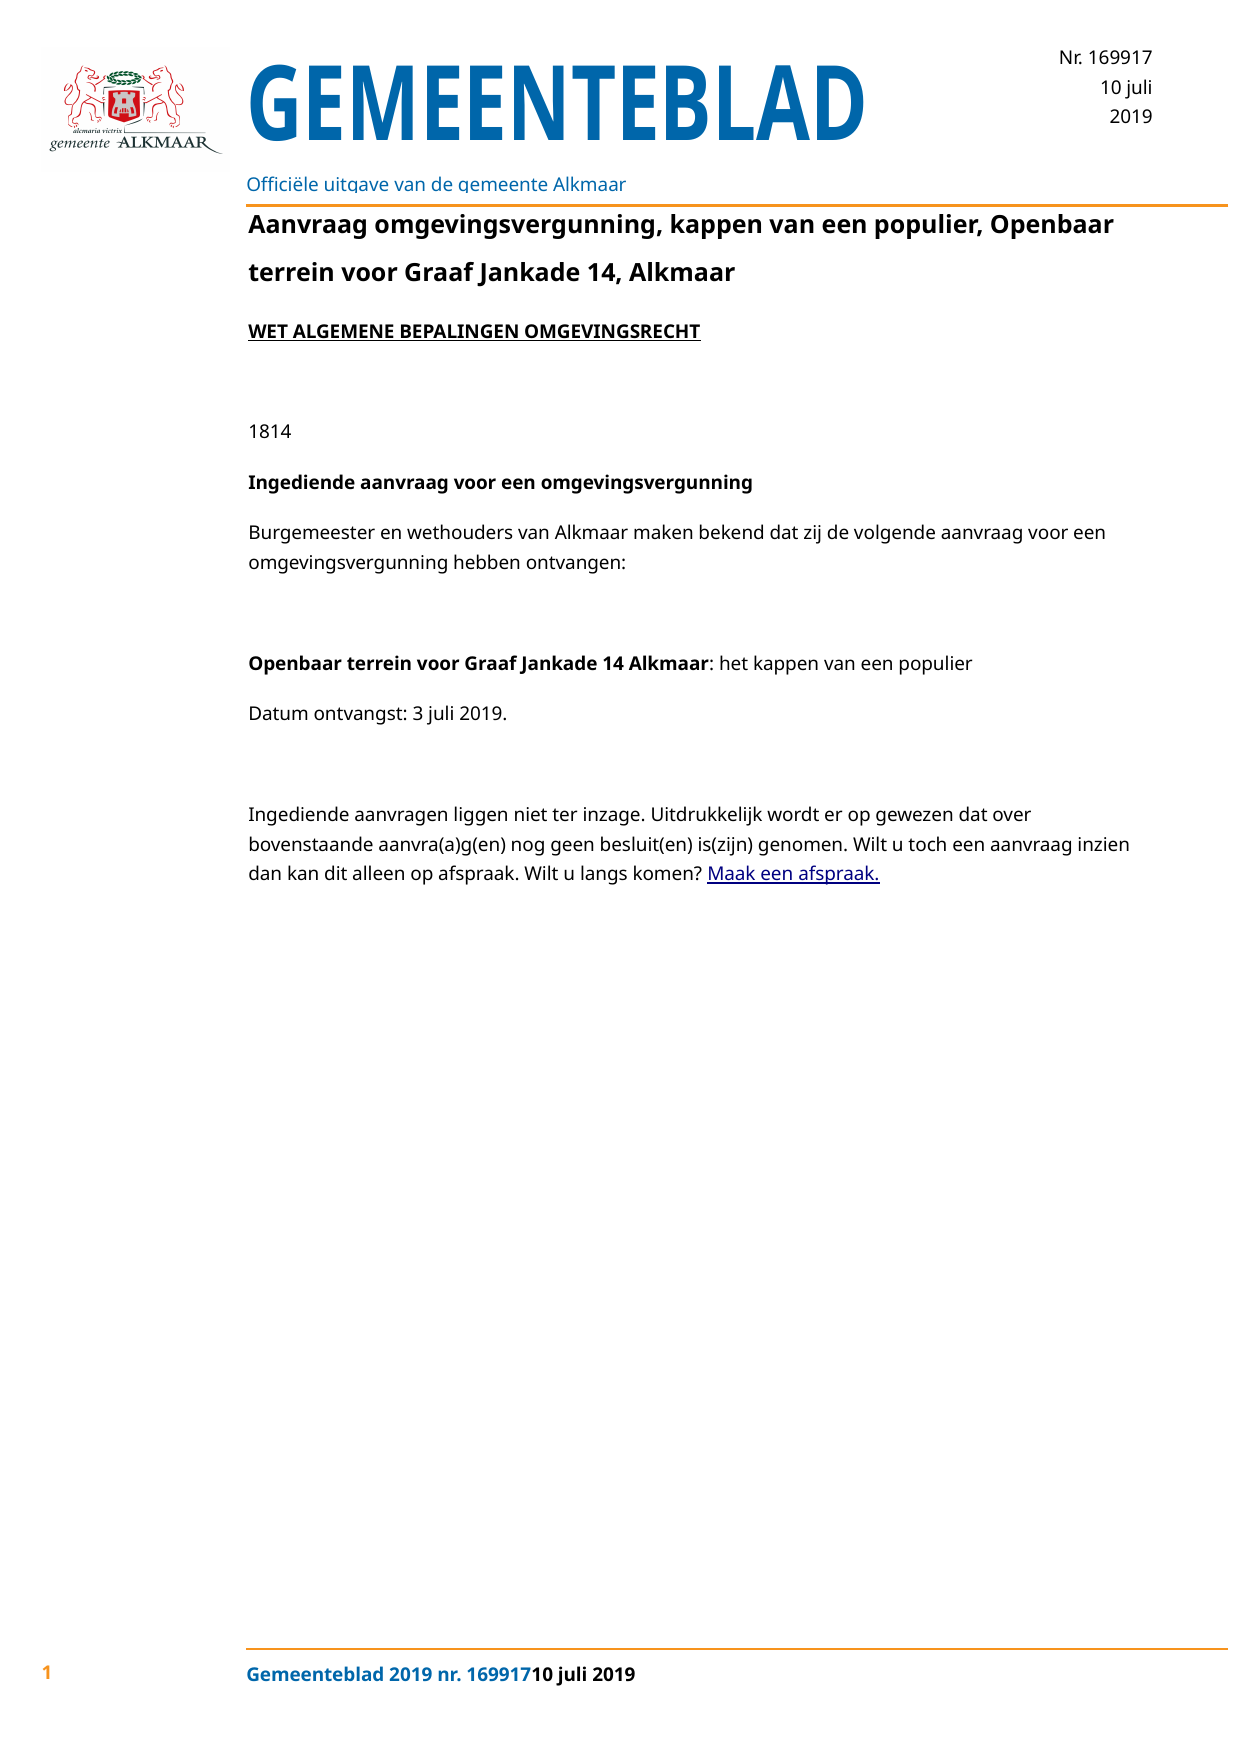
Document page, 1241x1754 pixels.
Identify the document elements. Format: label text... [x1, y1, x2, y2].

text Aanvraag omgevingsvergunning, kappen van een populier, Openbaar terrein voor Graaf Jankade 14, Alkmaar [248, 207, 1152, 288]
text Datum ontvangst: 3 juli 2019. [248, 700, 1152, 726]
text Burgemeester en wethouders van Alkmaar maken bekend dat zij de volgende aanvraag voor een omgevingsvergunning hebben ontvangen: [248, 519, 1152, 575]
text 1814 [248, 419, 1152, 444]
picture [41, 47, 231, 172]
text Openbaar terrein voor Graaf Jankade 14 Alkmaar: het kappen van een populier [248, 650, 1152, 676]
text Ingediende aanvraag voor een omgevingsvergunning [248, 469, 1152, 495]
text Ingediende aanvragen liggen niet ter inzage. Uitdrukkelijk wordt er op gewezen dat over bovenstaande aanvra(a)g(en) nog geen besluit(en) is(zijn) genomen. Wilt u toch een aanvraag inzien dan kan dit alleen op afspraak. Wilt u langs komen? Maak een afspraak. [248, 801, 1152, 886]
text WET ALGEMENE BEPALINGEN OMGEVINGSRECHT [248, 318, 1152, 344]
